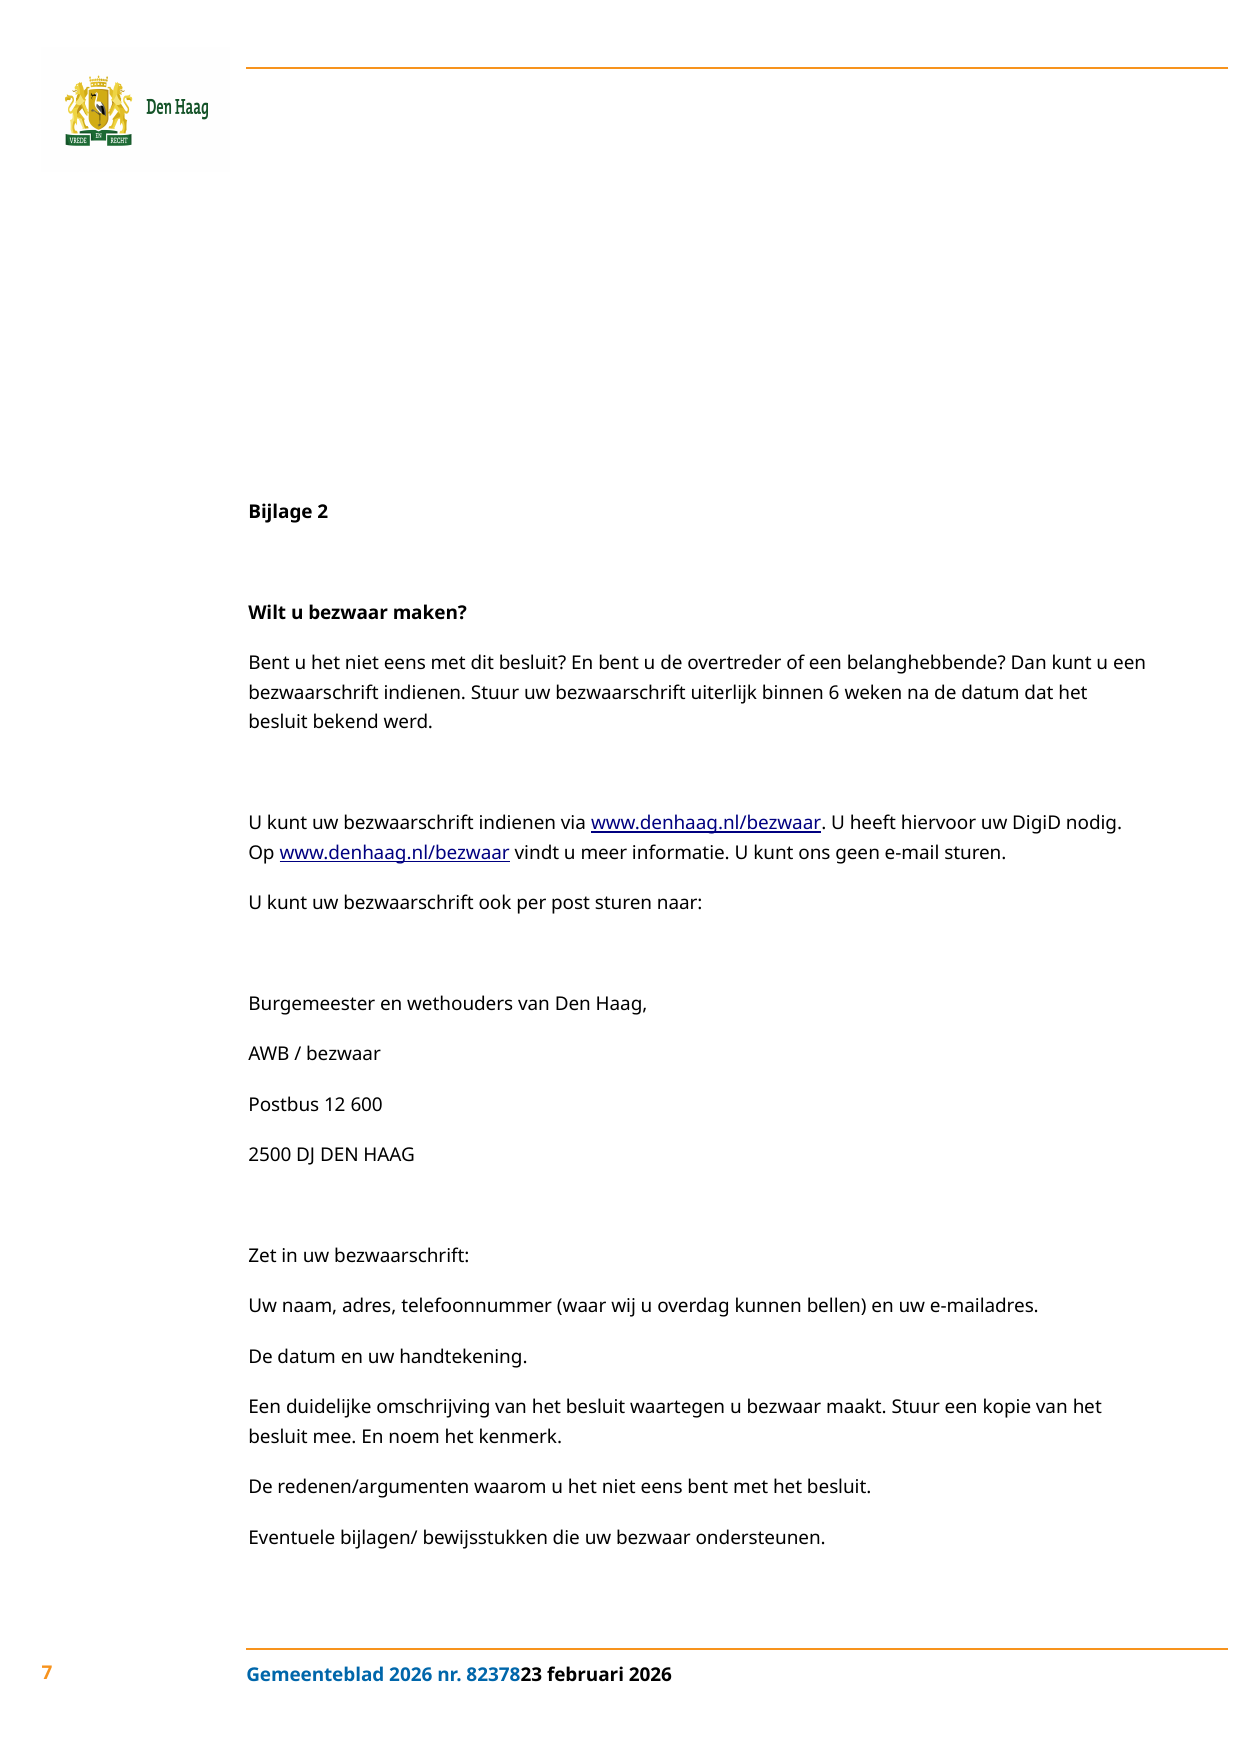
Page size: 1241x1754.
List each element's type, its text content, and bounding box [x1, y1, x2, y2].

text AWB / bezwaar [248, 1041, 1152, 1066]
text 2500 DJ DEN HAAG [248, 1141, 1152, 1167]
text Een duidelijke omschrijving van het besluit waartegen u bezwaar maakt. Stuur een kopie van het besluit mee. En noem het kenmerk. [248, 1393, 1152, 1449]
text Bijlage 2 [248, 498, 1152, 524]
text Wilt u bezwaar maken? [248, 599, 1152, 625]
text Eventuele bijlagen/ bewijsstukken die uw bezwaar ondersteunen. [248, 1524, 1152, 1550]
text Uw naam, adres, telefoonnummer (waar wij u overdag kunnen bellen) en uw e-mailadres. [248, 1293, 1152, 1318]
text Bent u het niet eens met dit besluit? En bent u de overtreder of een belanghebbende? Dan kunt u een bezwaarschrift indienen. Stuur uw bezwaarschrift uiterlijk binnen 6 weken na de datum dat het besluit bekend werd. [248, 649, 1152, 734]
text Zet in uw bezwaarschrift: [248, 1242, 1152, 1268]
text Burgemeester en wethouders van Den Haag, [248, 990, 1152, 1016]
text U kunt uw bezwaarschrift indienen via www.denhaag.nl/bezwaar. U heeft hiervoor uw DigiD nodig. Op www.denhaag.nl/bezwaar vindt u meer informatie. U kunt ons geen e-mail sturen. [248, 809, 1152, 865]
text U kunt uw bezwaarschrift ook per post sturen naar: [248, 889, 1152, 915]
text Postbus 12 600 [248, 1091, 1152, 1117]
text De datum en uw handtekening. [248, 1343, 1152, 1369]
picture [41, 47, 231, 172]
text De redenen/argumenten waarom u het niet eens bent met het besluit. [248, 1473, 1152, 1499]
